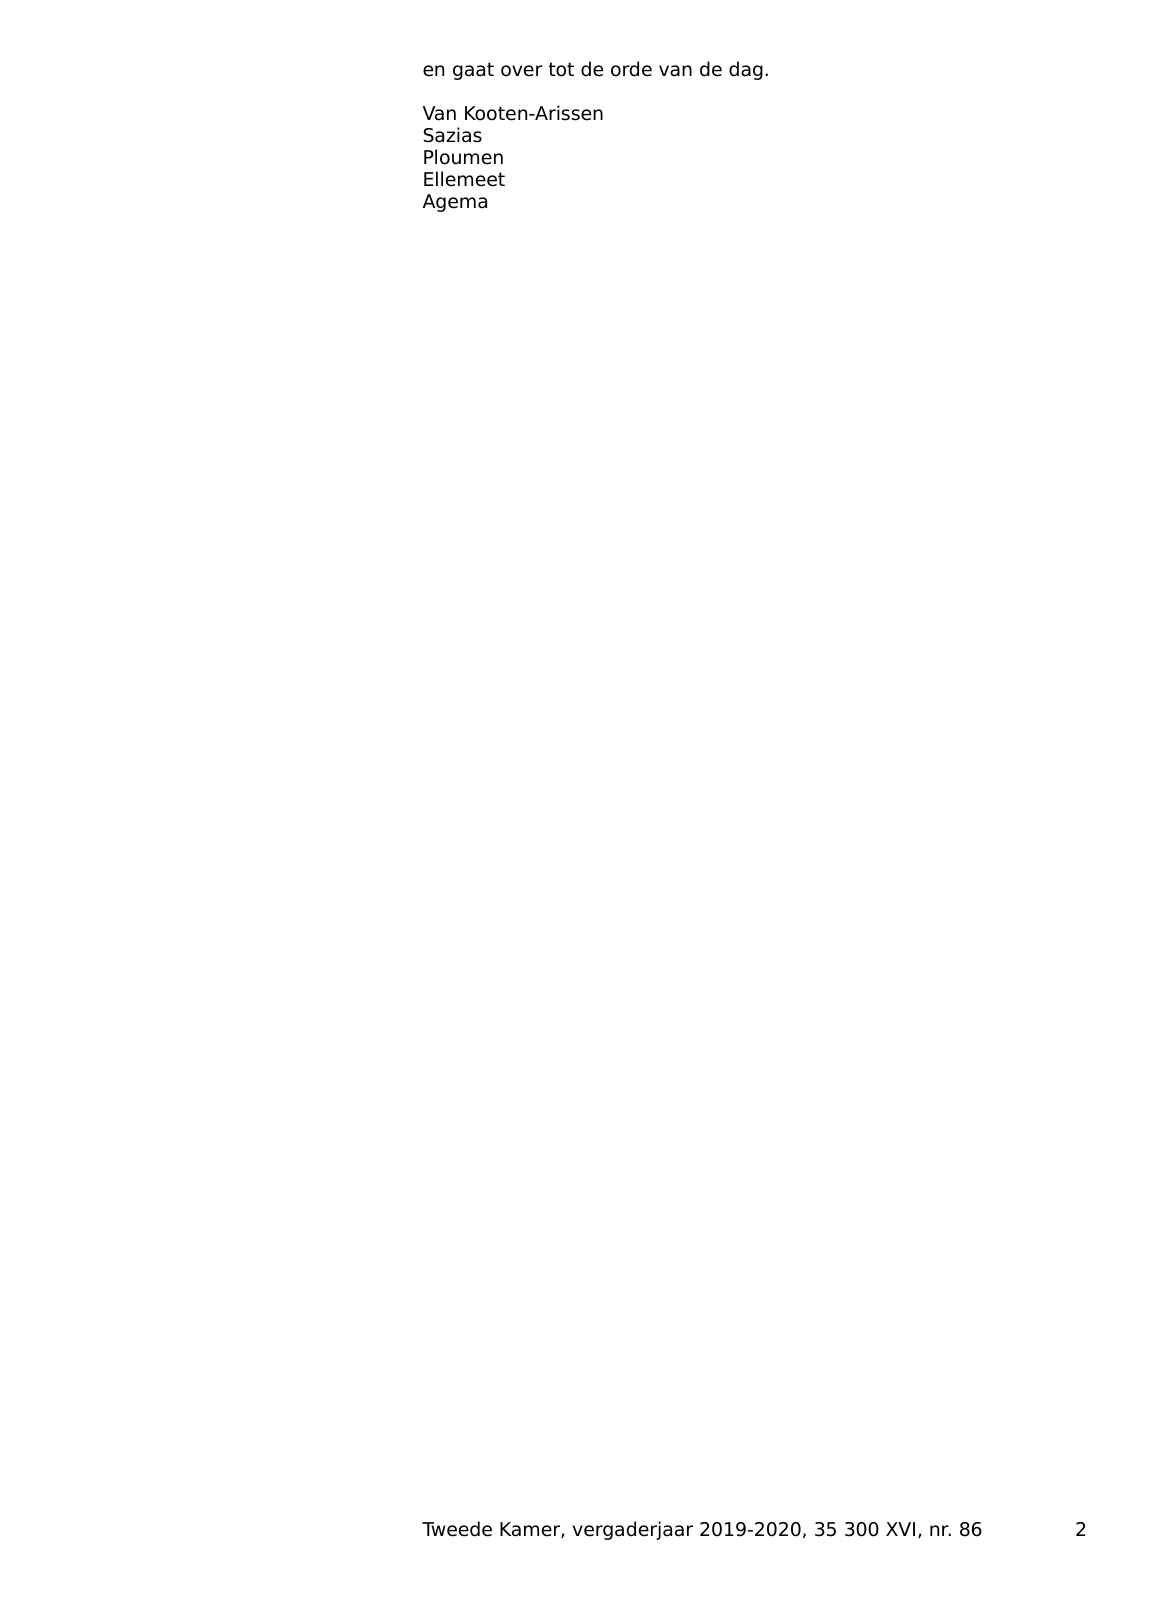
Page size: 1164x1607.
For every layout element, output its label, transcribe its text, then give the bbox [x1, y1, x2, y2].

text en gaat over tot de orde van de dag. [422, 59, 1087, 81]
text Van Kooten-Arissen [422, 103, 1087, 125]
text Ellemeet [422, 169, 1087, 191]
text Ploumen [422, 147, 1087, 169]
text Sazias [422, 125, 1087, 147]
text Agema [422, 191, 1087, 213]
